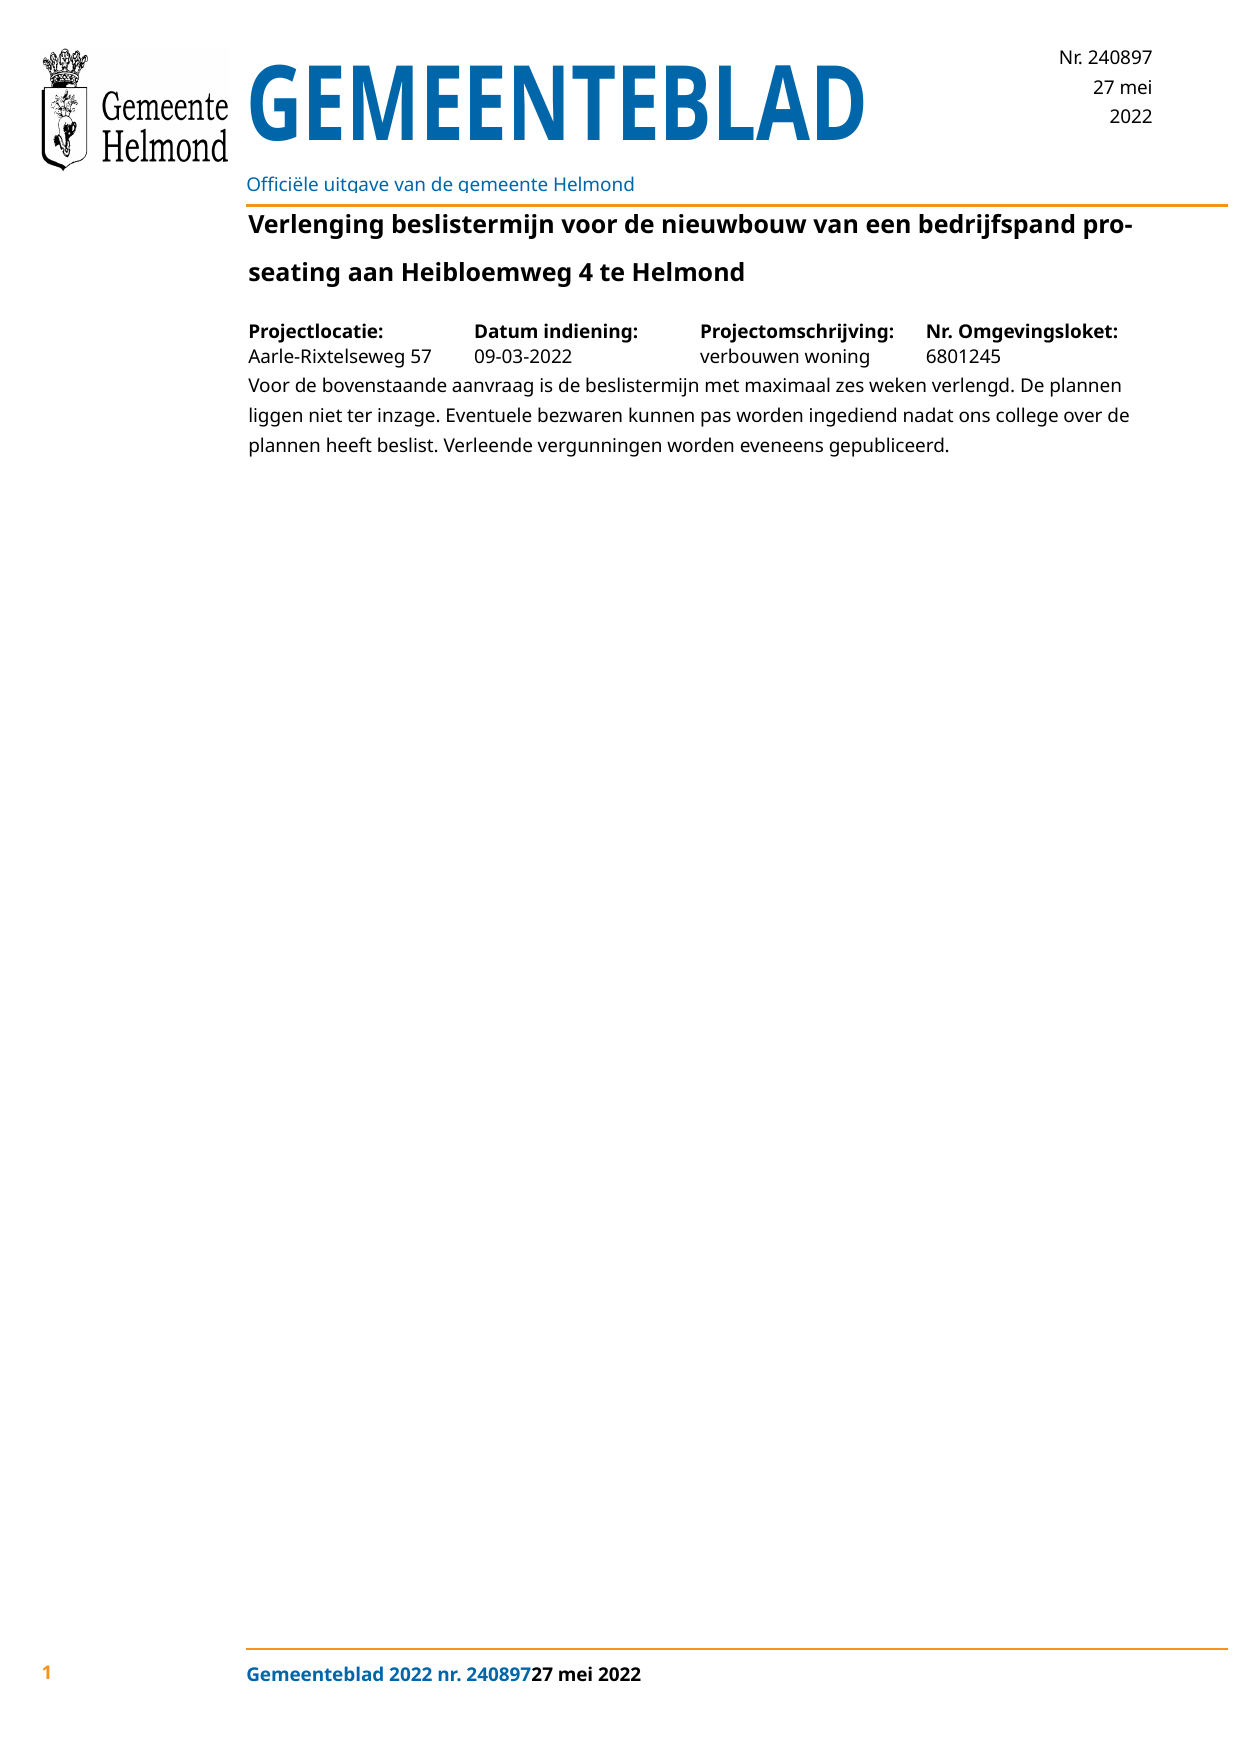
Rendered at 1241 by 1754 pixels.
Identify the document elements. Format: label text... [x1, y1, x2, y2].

text Voor de bovenstaande aanvraag is de beslistermijn met maximaal zes weken verlengd. De plannen liggen niet ter inzage. Eventuele bezwaren kunnen pas worden ingediend nadat ons college over de plannen heeft beslist. Verleende vergunningen worden eveneens gepubliceerd. [248, 373, 1152, 458]
picture [41, 47, 231, 172]
table_cell Aarle-Rixtelseweg 57 [248, 344, 474, 369]
table_header Datum indiening: [474, 318, 700, 344]
table_cell 09-03-2022 [474, 344, 700, 369]
table_header Projectomschrijving: [700, 318, 926, 344]
table_cell 6801245 [926, 344, 1152, 369]
table_header Projectlocatie: [248, 318, 474, 344]
text Verlenging beslistermijn voor de nieuwbouw van een bedrijfspand pro-seating aan Heibloemweg 4 te Helmond [248, 207, 1152, 288]
table_header Nr. Omgevingsloket: [926, 318, 1152, 344]
table_cell verbouwen woning [700, 344, 926, 369]
